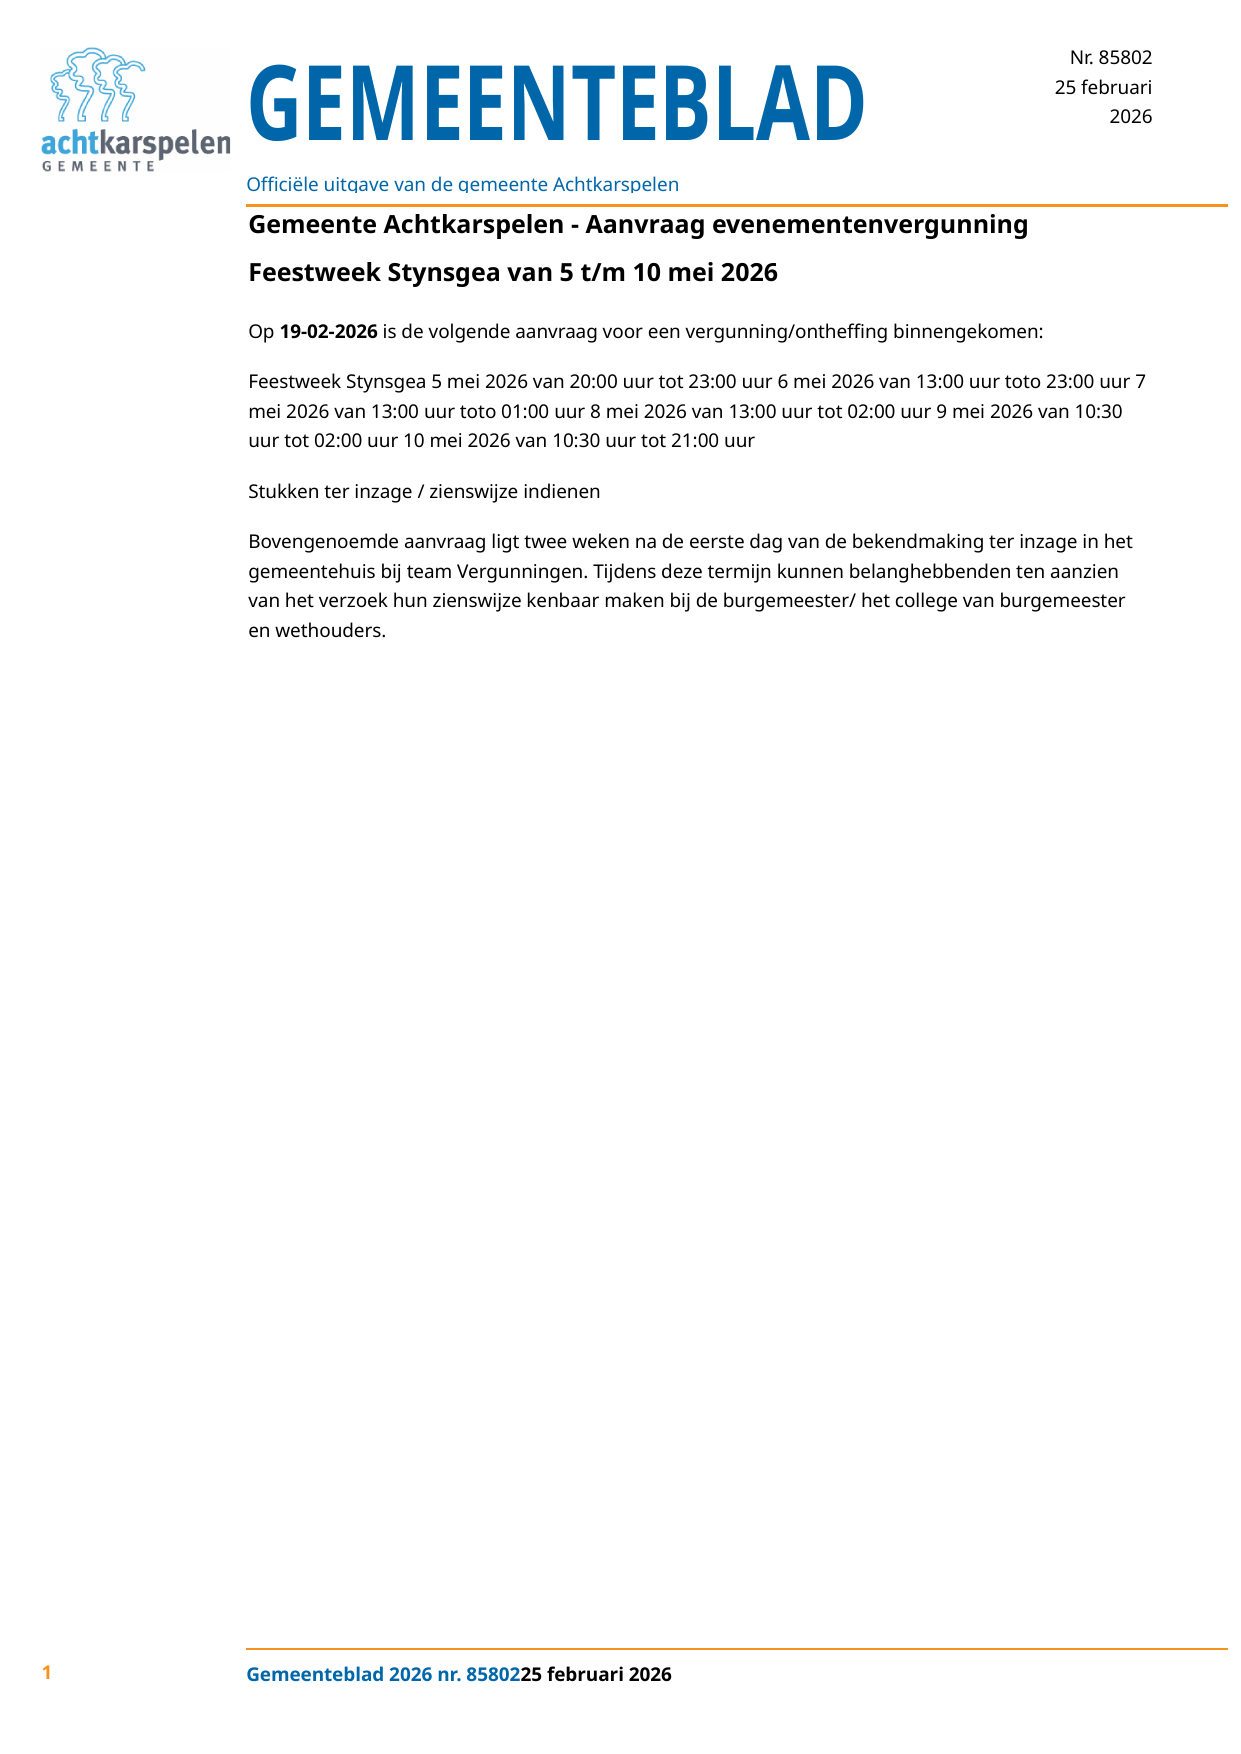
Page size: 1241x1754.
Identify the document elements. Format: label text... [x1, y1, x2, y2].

text Op 19-02-2026 is de volgende aanvraag voor een vergunning/ontheffing binnengekomen: [248, 318, 1152, 344]
picture [41, 47, 231, 172]
text Stukken ter inzage / zienswijze indienen [248, 478, 1152, 504]
text Gemeente Achtkarspelen - Aanvraag evenementenvergunning Feestweek Stynsgea van 5 t/m 10 mei 2026 [248, 207, 1152, 288]
text Feestweek Stynsgea 5 mei 2026 van 20:00 uur tot 23:00 uur 6 mei 2026 van 13:00 uur toto 23:00 uur 7 mei 2026 van 13:00 uur toto 01:00 uur 8 mei 2026 van 13:00 uur tot 02:00 uur 9 mei 2026 van 10:30 uur tot 02:00 uur 10 mei 2026 van 10:30 uur tot 21:00 uur [248, 368, 1152, 453]
text Bovengenoemde aanvraag ligt twee weken na de eerste dag van de bekendmaking ter inzage in het gemeentehuis bij team Vergunningen. Tijdens deze termijn kunnen belanghebbenden ten aanzien van het verzoek hun zienswijze kenbaar maken bij de burgemeester/ het college van burgemeester en wethouders. [248, 528, 1152, 643]
